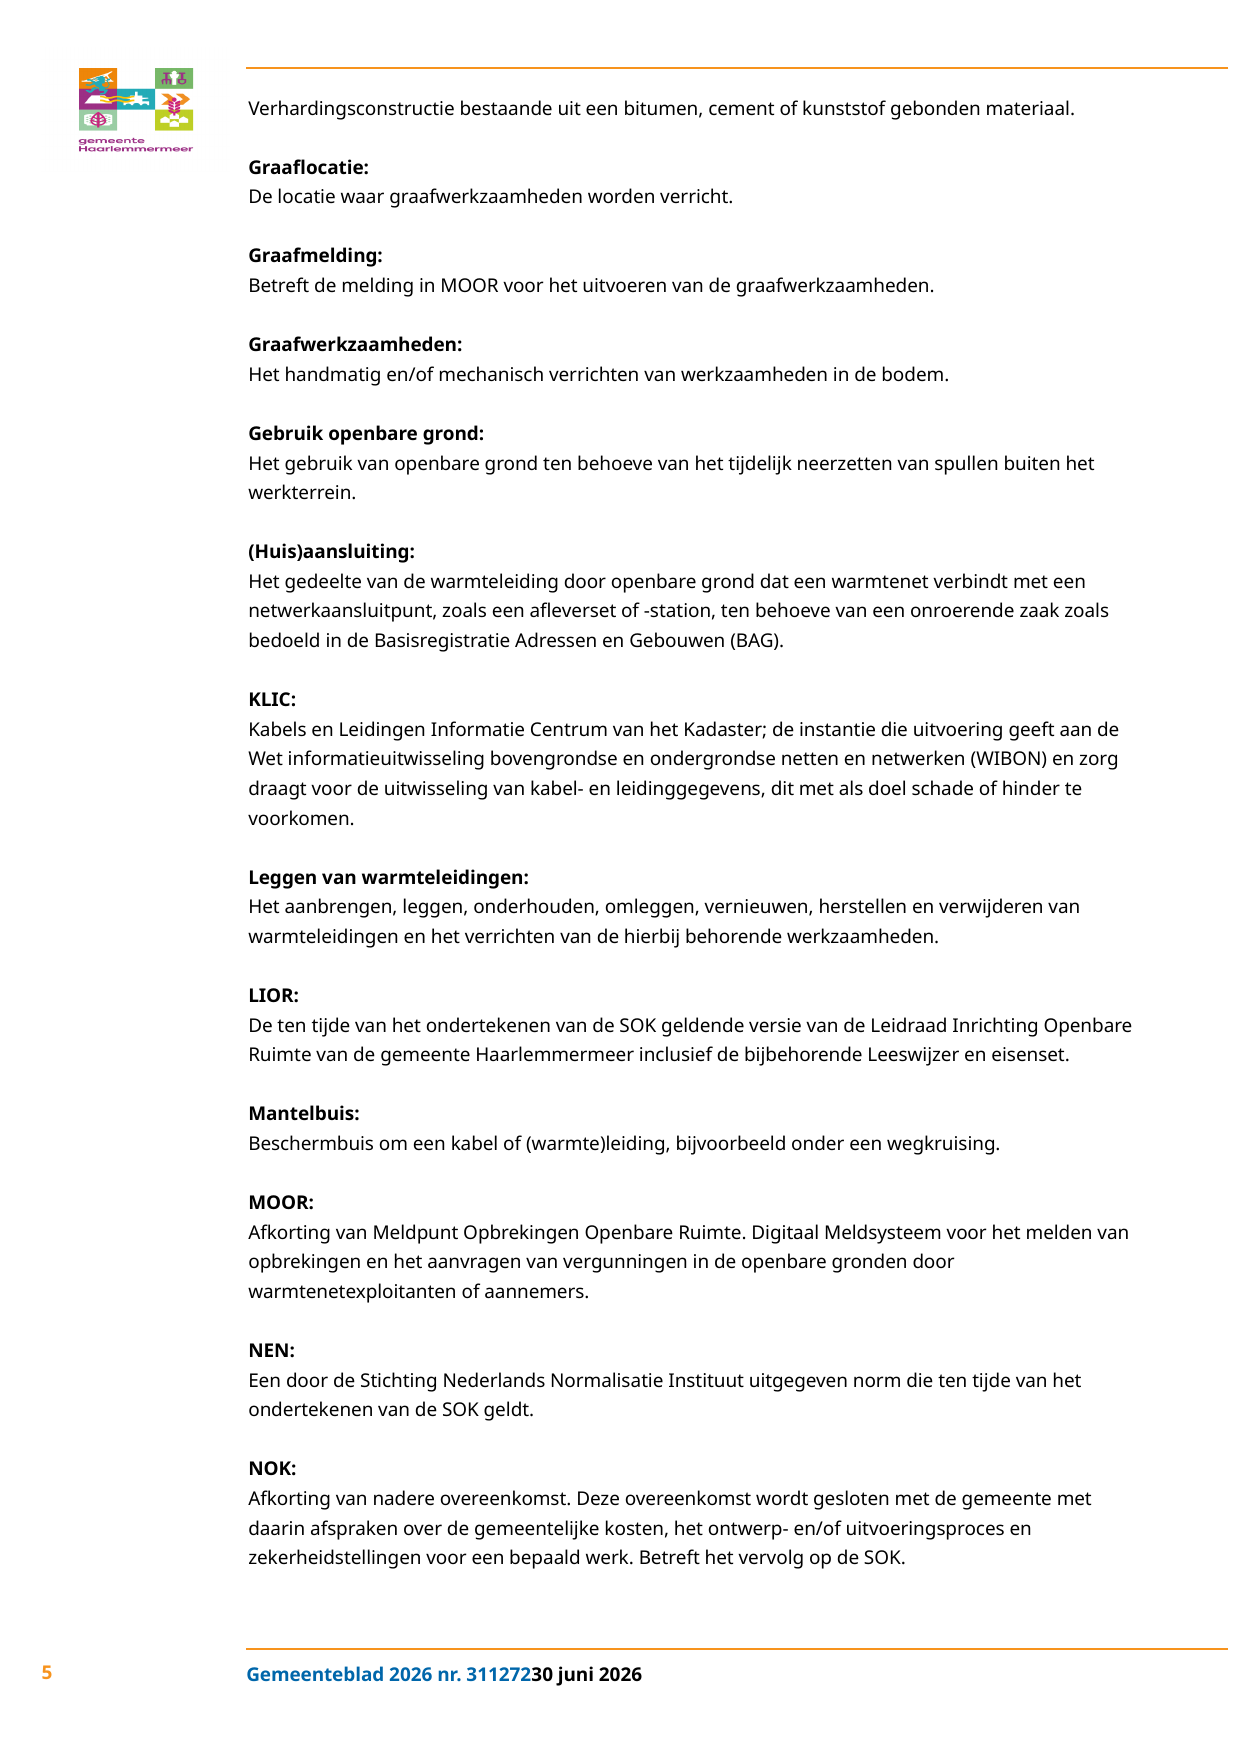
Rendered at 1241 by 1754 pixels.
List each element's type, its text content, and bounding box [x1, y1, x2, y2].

text Gebruik openbare grond: [248, 420, 1152, 446]
text Betreft de melding in MOOR voor het uitvoeren van de graafwerkzaamheden. [248, 272, 1152, 298]
text LIOR: [248, 982, 1152, 1008]
text Het handmatig en/of mechanisch verrichten van werkzaamheden in de bodem. [248, 361, 1152, 387]
text Verhardingsconstructie bestaande uit een bitumen, cement of kunststof gebonden materiaal. [248, 95, 1152, 121]
text Het gedeelte van de warmteleiding door openbare grond dat een warmtenet verbindt met een netwerkaansluitpunt, zoals een afleverset of -station, ten behoeve van een onroerende zaak zoals bedoeld in de Basisregistratie Adressen en Gebouwen (BAG). [248, 568, 1152, 653]
text De ten tijde van het ondertekenen van de SOK geldende versie van de Leidraad Inrichting Openbare Ruimte van de gemeente Haarlemmermeer inclusief de bijbehorende Leeswijzer en eisenset. [248, 1012, 1152, 1067]
text NOK: [248, 1456, 1152, 1481]
text Graafmelding: [248, 243, 1152, 268]
text Het gebruik van openbare grond ten behoeve van het tijdelijk neerzetten van spullen buiten het werkterrein. [248, 450, 1152, 505]
text Mantelbuis: [248, 1101, 1152, 1126]
text NEN: [248, 1337, 1152, 1363]
text Leggen van warmteleidingen: [248, 864, 1152, 890]
text Afkorting van Meldpunt Opbrekingen Openbare Ruimte. Digitaal Meldsysteem voor het melden van opbrekingen en het aanvragen van vergunningen in de openbare gronden door warmtenetexploitanten of aannemers. [248, 1219, 1152, 1304]
picture [41, 47, 231, 172]
text De locatie waar graafwerkzaamheden worden verricht. [248, 183, 1152, 209]
text (Huis)aansluiting: [248, 538, 1152, 564]
text Een door de Stichting Nederlands Normalisatie Instituut uitgegeven norm die ten tijde van het ondertekenen van de SOK geldt. [248, 1367, 1152, 1422]
text Graafwerkzaamheden: [248, 331, 1152, 357]
text Kabels en Leidingen Informatie Centrum van het Kadaster; de instantie die uitvoering geeft aan de Wet informatieuitwisseling bovengrondse en ondergrondse netten en netwerken (WIBON) en zorg draagt voor de uitwisseling van kabel- en leidinggegevens, dit met als doel schade of hinder te voorkomen. [248, 716, 1152, 831]
text Graaflocatie: [248, 154, 1152, 180]
text KLIC: [248, 686, 1152, 712]
text Afkorting van nadere overeenkomst. Deze overeenkomst wordt gesloten met de gemeente met daarin afspraken over de gemeentelijke kosten, het ontwerp- en/of uitvoeringsproces en zekerheidstellingen voor een bepaald werk. Betreft het vervolg op de SOK. [248, 1485, 1152, 1570]
text MOOR: [248, 1189, 1152, 1215]
text Het aanbrengen, leggen, onderhouden, omleggen, vernieuwen, herstellen en verwijderen van warmteleidingen en het verrichten van de hierbij behorende werkzaamheden. [248, 893, 1152, 949]
text Beschermbuis om een kabel of (warmte)leiding, bijvoorbeeld onder een wegkruising. [248, 1130, 1152, 1156]
